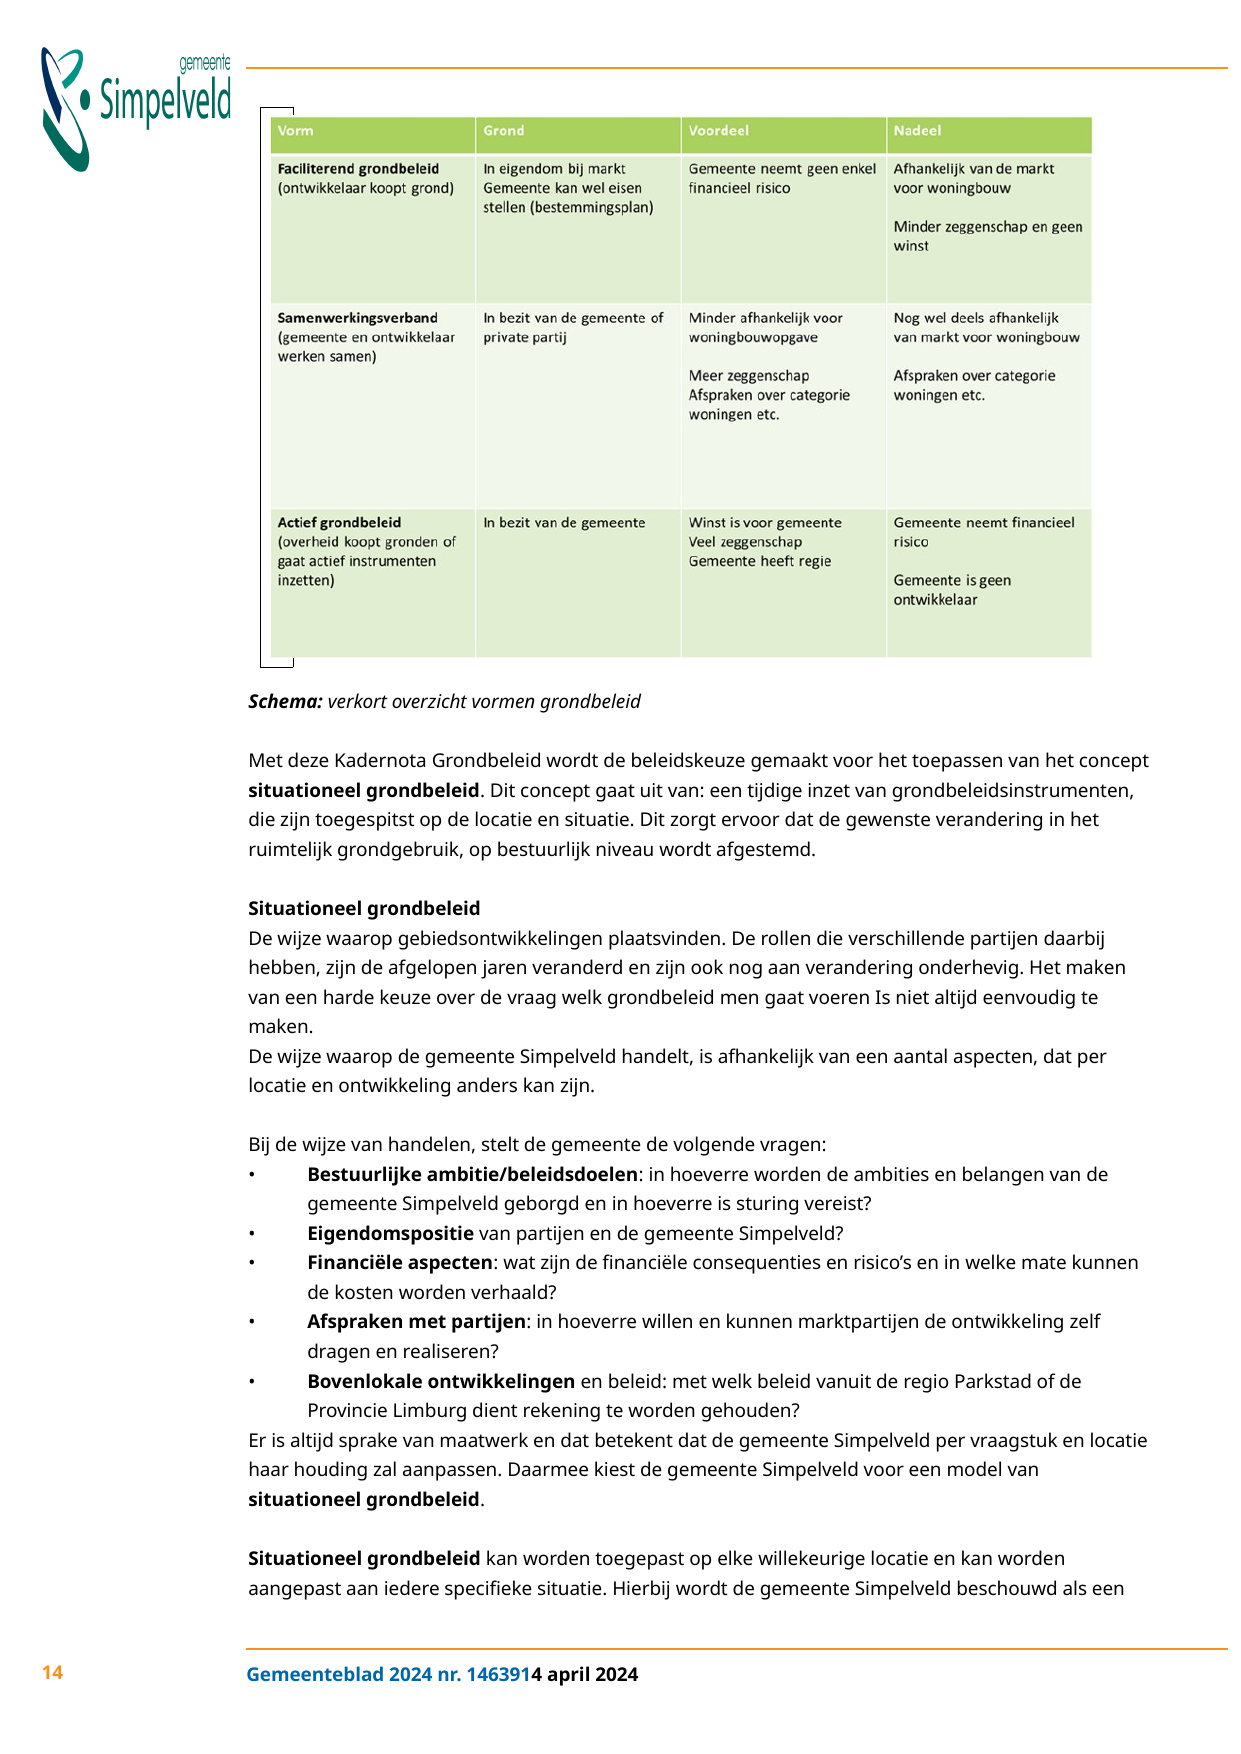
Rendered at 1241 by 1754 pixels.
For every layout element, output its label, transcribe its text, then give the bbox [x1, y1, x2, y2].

text Bij de wijze van handelen, stelt de gemeente de volgende vragen: [248, 1131, 1152, 1157]
table_header Situationeel grondbeleid kan worden toegepast op elke willekeurige locatie en kan worden aangepast aan iedere specifieke situatie. Hierbij wordt de gemeente Simpelveld beschouwd als een [248, 1546, 1152, 1601]
table_header Situationeel grondbeleid De wijze waarop gebiedsontwikkelingen plaatsvinden. De rollen die verschillende partijen daarbij hebben, zijn de afgelopen jaren veranderd en zijn ook nog aan verandering onderhevig. Het maken van een harde keuze over de vraag welk grondbeleid men gaat voeren Is niet altijd eenvoudig te maken. De wijze waarop de gemeente Simpelveld handelt, is afhankelijk van een aantal aspecten, dat per locatie en ontwikkeling anders kan zijn. [248, 895, 1152, 1098]
list Bovenlokale ontwikkelingen en beleid: met welk beleid vanuit de regio Parkstad of de Provincie Limburg dient rekening te worden gehouden? [248, 1368, 1152, 1423]
list Bestuurlijke ambitie/beleidsdoelen: in hoeverre worden de ambities en belangen van de gemeente Simpelveld geborgd en in hoeverre is sturing vereist? [248, 1161, 1152, 1216]
picture [41, 47, 231, 172]
picture [268, 115, 1096, 658]
list Afspraken met partijen: in hoeverre willen en kunnen marktpartijen de ontwikkeling zelf dragen en realiseren? [248, 1309, 1152, 1364]
list Eigendomspositie van partijen en de gemeente Simpelveld? [248, 1220, 1152, 1246]
text Met deze Kadernota Grondbeleid wordt de beleidskeuze gemaakt voor het toepassen van het concept situationeel grondbeleid. Dit concept gaat uit van: een tijdige inzet van grondbeleidsinstrumenten, die zijn toegespitst op de locatie en situatie. Dit zorgt ervoor dat de gewenste verandering in het ruimtelijk grondgebruik, op bestuurlijk niveau wordt afgestemd. [248, 747, 1152, 862]
text Schema: verkort overzicht vormen grondbeleid [248, 688, 1152, 714]
text Er is altijd sprake van maatwerk en dat betekent dat de gemeente Simpelveld per vraagstuk en locatie haar houding zal aanpassen. Daarmee kiest de gemeente Simpelveld voor een model van situationeel grondbeleid. [248, 1427, 1152, 1512]
list Financiële aspecten: wat zijn de financiële consequenties en risico’s en in welke mate kunnen de kosten worden verhaald? [248, 1249, 1152, 1305]
